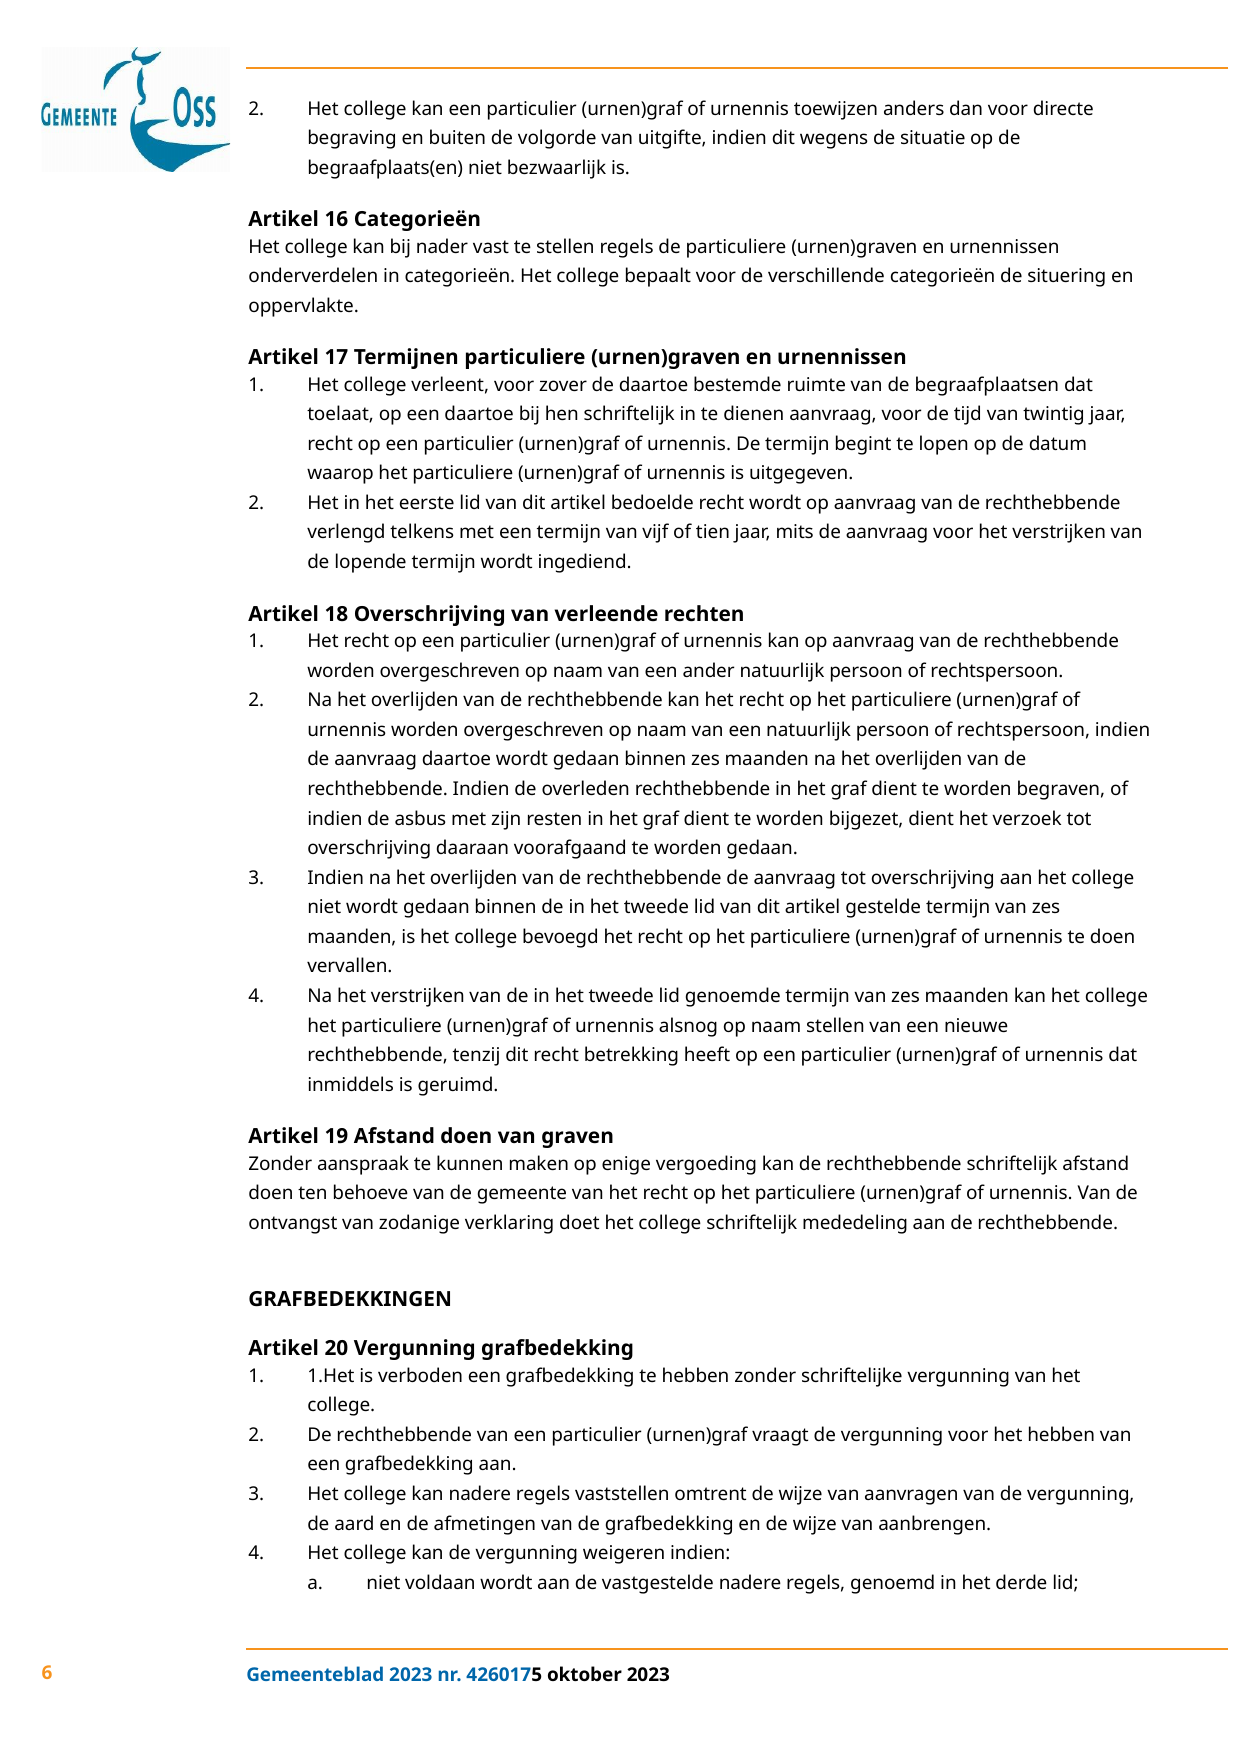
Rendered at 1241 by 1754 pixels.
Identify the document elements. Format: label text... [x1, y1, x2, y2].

list Het college kan de vergunning weigeren indien: [248, 1539, 1152, 1565]
picture [41, 47, 231, 172]
text Artikel 18 Overschrijving van verleende rechten [248, 599, 1152, 627]
list Indien na het overlijden van de rechthebbende de aanvraag tot overschrijving aan het college niet wordt gedaan binnen de in het tweede lid van dit artikel gestelde termijn van zes maanden, is het college bevoegd het recht op het particuliere (urnen)graf of urnennis te doen vervallen. [248, 864, 1152, 978]
text Artikel 16 Categorieën [248, 204, 1152, 233]
list Het in het eerste lid van dit artikel bedoelde recht wordt op aanvraag van de rechthebbende verlengd telkens met een termijn van vijf of tien jaar, mits de aanvraag voor het verstrijken van de lopende termijn wordt ingediend. [248, 489, 1152, 574]
list Na het overlijden van de rechthebbende kan het recht op het particuliere (urnen)graf of urnennis worden overgeschreven op naam van een natuurlijk persoon of rechtspersoon, indien de aanvraag daartoe wordt gedaan binnen zes maanden na het overlijden van de rechthebbende. Indien de overleden rechthebbende in het graf dient te worden begraven, of indien de asbus met zijn resten in het graf dient te worden bijgezet, dient het verzoek tot overschrijving daaraan voorafgaand te worden gedaan. [248, 686, 1152, 860]
text Zonder aanspraak te kunnen maken op enige vergoeding kan de rechthebbende schriftelijk afstand doen ten behoeve van de gemeente van het recht op het particuliere (urnen)graf of urnennis. Van de ontvangst van zodanige verklaring doet het college schriftelijk mededeling aan de rechthebbende. [248, 1150, 1152, 1235]
list Het college kan een particulier (urnen)graf of urnennis toewijzen anders dan voor directe begraving en buiten de volgorde van uitgifte, indien dit wegens de situatie op de begraafplaats(en) niet bezwaarlijk is. [248, 95, 1152, 180]
list Het college verleent, voor zover de daartoe bestemde ruimte van de begraafplaatsen dat toelaat, op een daartoe bij hen schriftelijk in te dienen aanvraag, voor de tijd van twintig jaar, recht op een particulier (urnen)graf of urnennis. De termijn begint te lopen op de datum waarop het particuliere (urnen)graf of urnennis is uitgegeven. [248, 371, 1152, 485]
list Na het verstrijken van de in het tweede lid genoemde termijn van zes maanden kan het college het particuliere (urnen)graf of urnennis alsnog op naam stellen van een nieuwe rechthebbende, tenzij dit recht betrekking heeft op een particulier (urnen)graf of urnennis dat inmiddels is geruimd. [248, 982, 1152, 1097]
text Artikel 20 Vergunning grafbedekking [248, 1333, 1152, 1362]
text GRAFBEDEKKINGEN [248, 1284, 1152, 1313]
list niet voldaan wordt aan de vastgestelde nadere regels, genoemd in het derde lid; [307, 1569, 1152, 1595]
list 1.Het is verboden een grafbedekking te hebben zonder schriftelijke vergunning van het college. [248, 1362, 1152, 1417]
text Artikel 19 Afstand doen van graven [248, 1121, 1152, 1150]
text Artikel 17 Termijnen particuliere (urnen)graven en urnennissen [248, 342, 1152, 371]
list Het college kan nadere regels vaststellen omtrent de wijze van aanvragen van de vergunning, de aard en de afmetingen van de grafbedekking en de wijze van aanbrengen. [248, 1480, 1152, 1536]
text Het college kan bij nader vast te stellen regels de particuliere (urnen)graven en urnennissen onderverdelen in categorieën. Het college bepaalt voor de verschillende categorieën de situering en oppervlakte. [248, 233, 1152, 318]
list De rechthebbende van een particulier (urnen)graf vraagt de vergunning voor het hebben van een grafbedekking aan. [248, 1421, 1152, 1476]
list Het recht op een particulier (urnen)graf of urnennis kan op aanvraag van de rechthebbende worden overgeschreven op naam van een ander natuurlijk persoon of rechtspersoon. [248, 627, 1152, 682]
